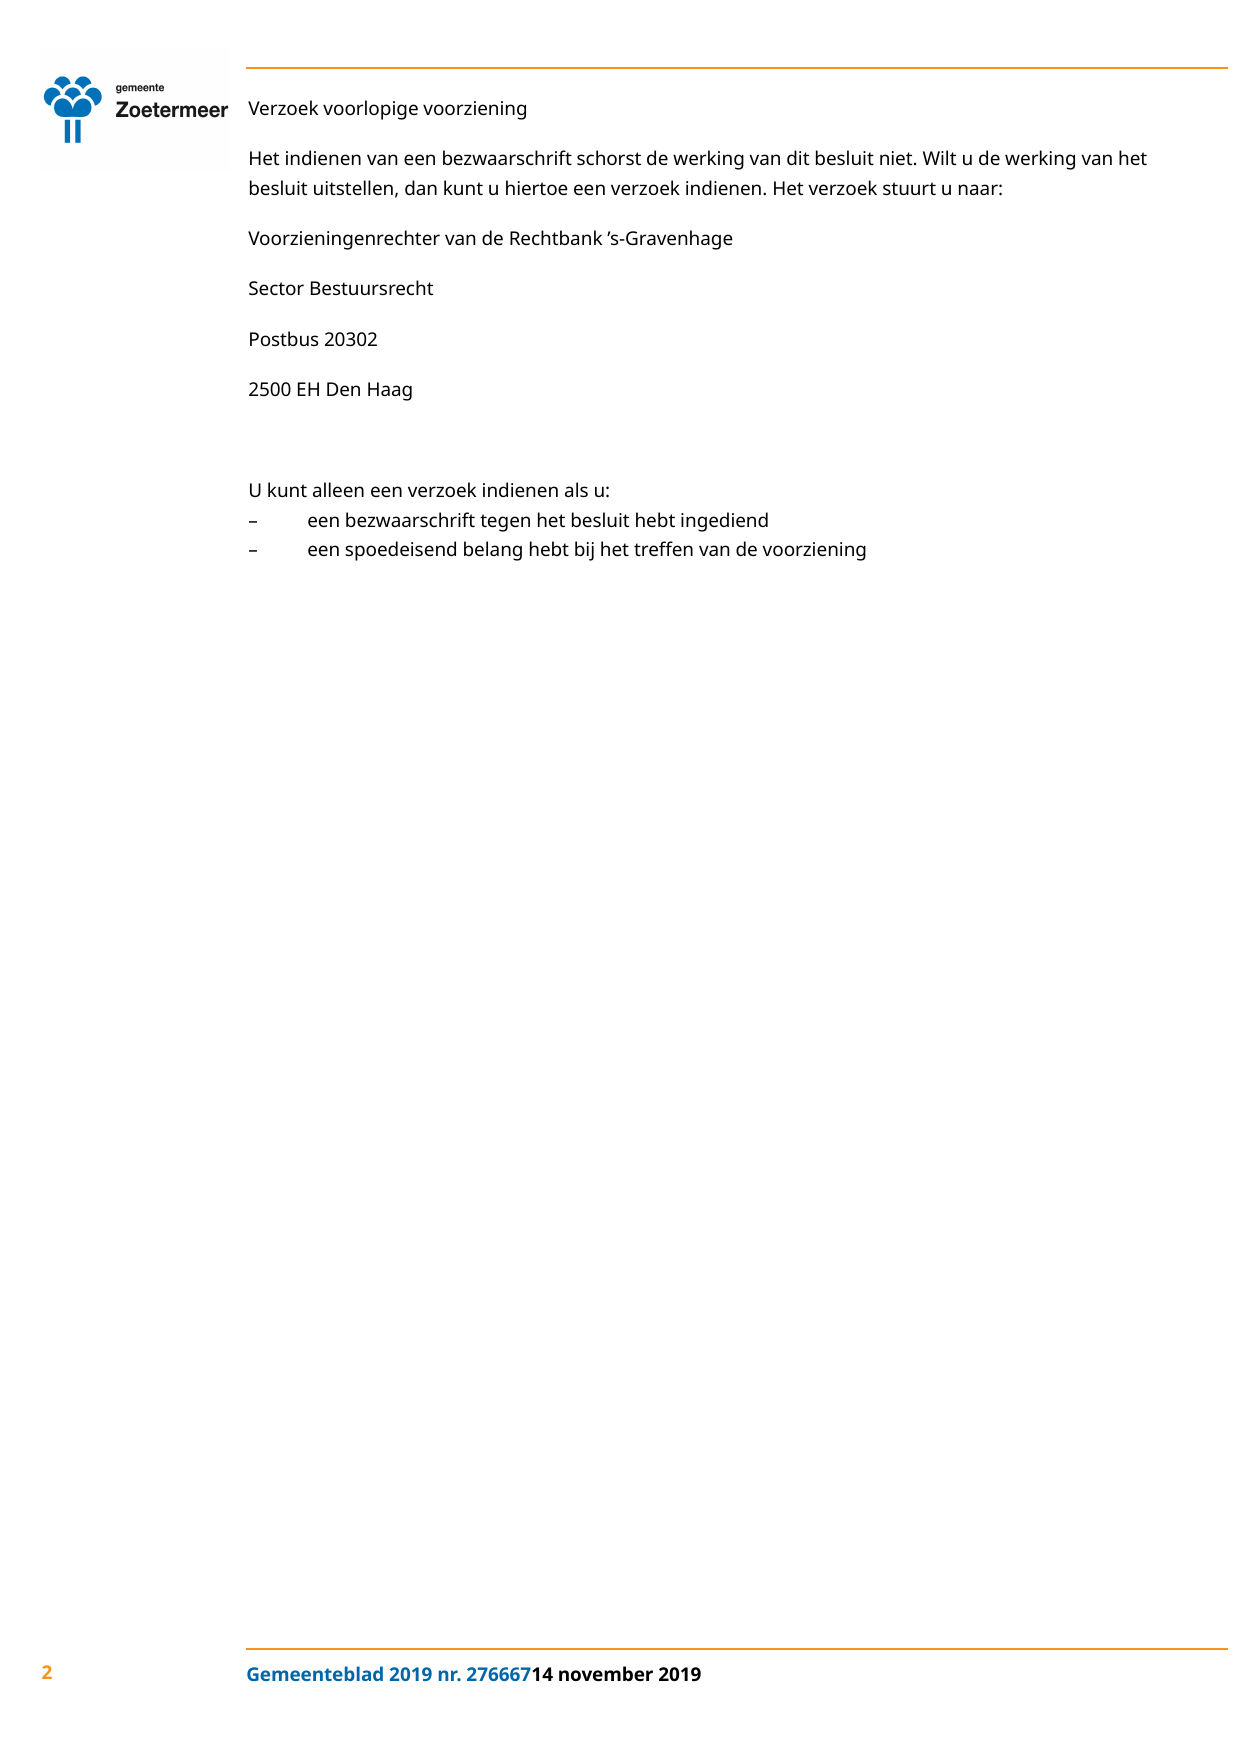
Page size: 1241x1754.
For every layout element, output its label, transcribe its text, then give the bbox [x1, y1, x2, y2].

list een spoedeisend belang hebt bij het treffen van de voorziening [248, 536, 1152, 562]
text U kunt alleen een verzoek indienen als u: [248, 477, 1152, 503]
text Voorzieningenrechter van de Rechtbank ’s-Gravenhage [248, 225, 1152, 251]
list een bezwaarschrift tegen het besluit hebt ingediend [248, 507, 1152, 533]
text Postbus 20302 [248, 326, 1152, 352]
picture [41, 47, 231, 172]
text 2500 EH Den Haag [248, 376, 1152, 402]
text Verzoek voorlopige voorziening [248, 95, 1152, 121]
text Het indienen van een bezwaarschrift schorst de werking van dit besluit niet. Wilt u de werking van het besluit uitstellen, dan kunt u hiertoe een verzoek indienen. Het verzoek stuurt u naar: [248, 145, 1152, 201]
text Sector Bestuursrecht [248, 276, 1152, 301]
